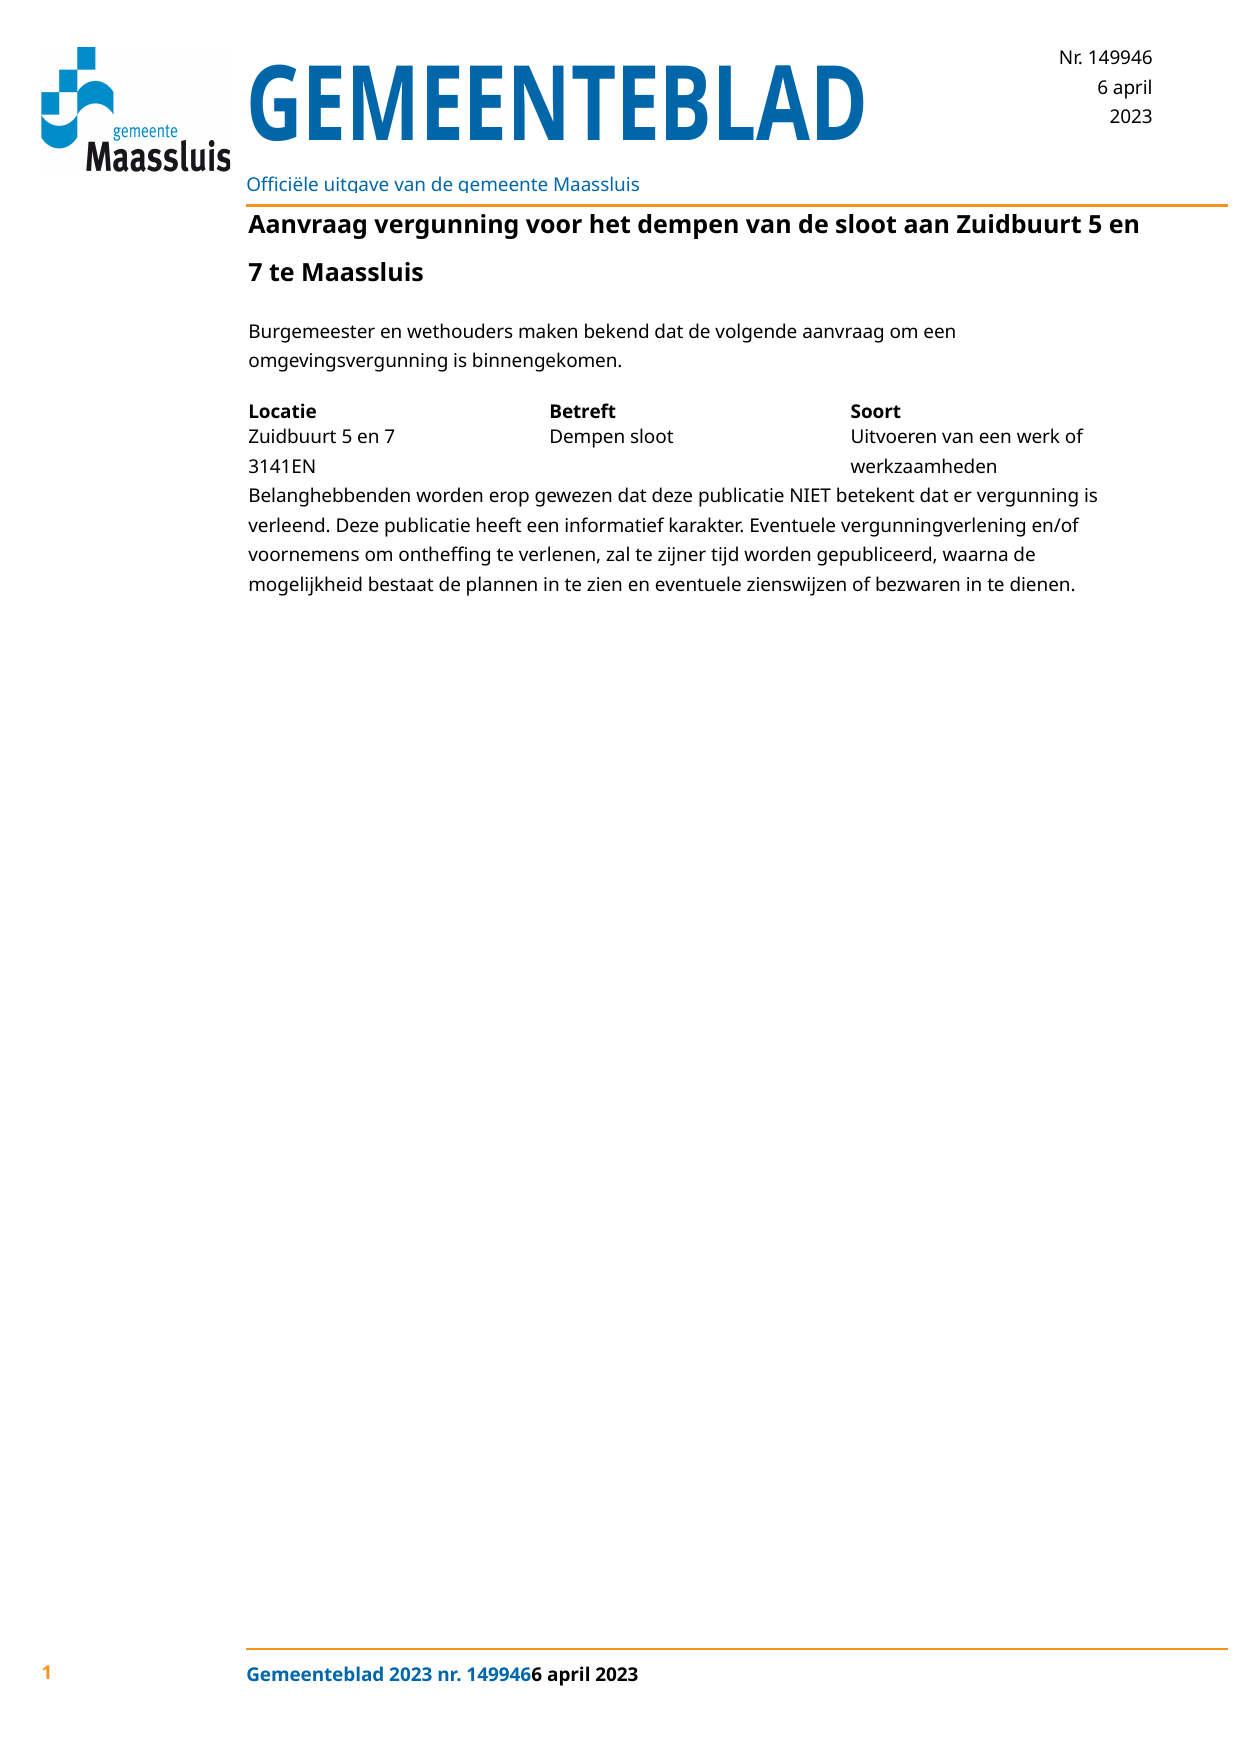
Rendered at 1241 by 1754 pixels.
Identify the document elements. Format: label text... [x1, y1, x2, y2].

picture [41, 47, 231, 172]
table_cell Zuidbuurt 5 en 7 3141EN [248, 424, 549, 479]
table_header Soort [850, 398, 1152, 424]
text Belanghebbenden worden erop gewezen dat deze publicatie NIET betekent dat er vergunning is verleend. Deze publicatie heeft een informatief karakter. Eventuele vergunningverlening en/of voornemens om ontheffing te verlenen, zal te zijner tijd worden gepubliceerd, waarna de mogelijkheid bestaat de plannen in te zien en eventuele zienswijzen of bezwaren in te dienen. [248, 482, 1152, 597]
table_cell Dempen sloot [549, 424, 850, 479]
picture [41, 47, 77, 92]
table_header Locatie [248, 398, 549, 424]
text Aanvraag vergunning voor het dempen van de sloot aan Zuidbuurt 5 en 7 te Maassluis [248, 207, 1152, 288]
table_cell Uitvoeren van een werk of werkzaamheden [850, 424, 1152, 479]
table_header Betreft [549, 398, 850, 424]
text Burgemeester en wethouders maken bekend dat de volgende aanvraag om een omgevingsvergunning is binnengekomen. [248, 318, 1152, 373]
